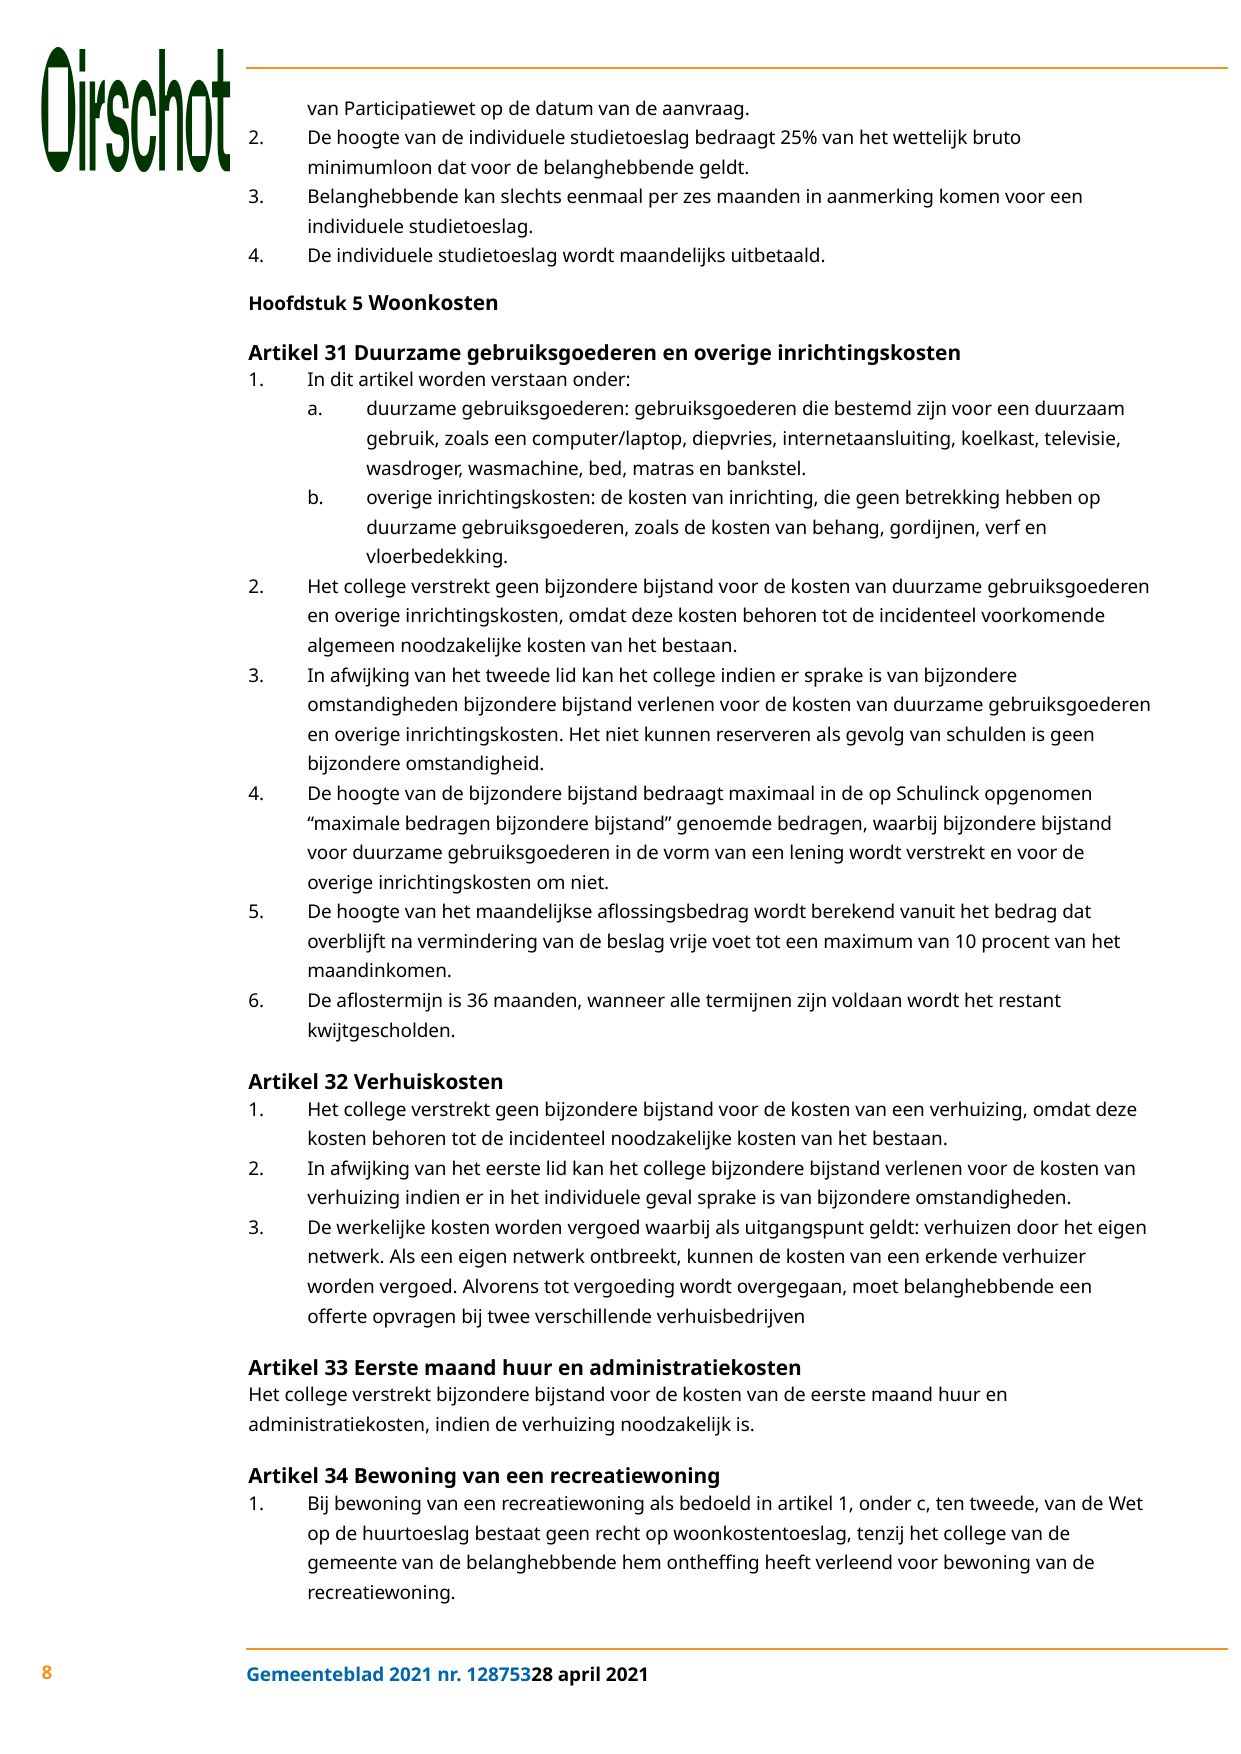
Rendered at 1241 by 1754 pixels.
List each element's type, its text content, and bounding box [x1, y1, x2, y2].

list Het college verstrekt geen bijzondere bijstand voor de kosten van een verhuizing, omdat deze kosten behoren tot de incidenteel noodzakelijke kosten van het bestaan. [248, 1096, 1152, 1151]
text Artikel 33 Eerste maand huur en administratiekosten [248, 1353, 1152, 1382]
list In afwijking van het eerste lid kan het college bijzondere bijstand verlenen voor de kosten van verhuizing indien er in het individuele geval sprake is van bijzondere omstandigheden. [248, 1155, 1152, 1210]
list De hoogte van het maandelijkse aflossingsbedrag wordt berekend vanuit het bedrag dat overblijft na vermindering van de beslag vrije voet tot een maximum van 10 procent van het maandinkomen. [248, 898, 1152, 983]
list De hoogte van de individuele studietoeslag bedraagt 25% van het wettelijk bruto minimumloon dat voor de belanghebbende geldt. [248, 124, 1152, 180]
list Bij bewoning van een recreatiewoning als bedoeld in artikel 1, onder c, ten tweede, van de Wet op de huurtoeslag bestaat geen recht op woonkostentoeslag, tenzij het college van de gemeente van de belanghebbende hem ontheffing heeft verleend voor bewoning van de recreatiewoning. [248, 1490, 1152, 1604]
text Hoofdstuk 5 Woonkosten [248, 288, 1152, 317]
list In dit artikel worden verstaan onder: [248, 366, 1152, 392]
text Artikel 32 Verhuiskosten [248, 1067, 1152, 1096]
list Belanghebbende kan slechts eenmaal per zes maanden in aanmerking komen voor een individuele studietoeslag. [248, 183, 1152, 239]
list De aflostermijn is 36 maanden, wanneer alle termijnen zijn voldaan wordt het restant kwijtgescholden. [248, 987, 1152, 1043]
list overige inrichtingskosten: de kosten van inrichting, die geen betrekking hebben op duurzame gebruiksgoederen, zoals de kosten van behang, gordijnen, verf en vloerbedekking. [307, 484, 1152, 569]
list De individuele studietoeslag wordt maandelijks uitbetaald. [248, 243, 1152, 268]
text Artikel 31 Duurzame gebruiksgoederen en overige inrichtingskosten [248, 338, 1152, 366]
text Artikel 34 Bewoning van een recreatiewoning [248, 1462, 1152, 1490]
list De werkelijke kosten worden vergoed waarbij als uitgangspunt geldt: verhuizen door het eigen netwerk. Als een eigen netwerk ontbreekt, kunnen de kosten van een erkende verhuizer worden vergoed. Alvorens tot vergoeding wordt overgegaan, moet belanghebbende een offerte opvragen bij twee verschillende verhuisbedrijven [248, 1214, 1152, 1328]
text Het college verstrekt bijzondere bijstand voor de kosten van de eerste maand huur en administratiekosten, indien de verhuizing noodzakelijk is. [248, 1382, 1152, 1437]
list In afwijking van het tweede lid kan het college indien er sprake is van bijzondere omstandigheden bijzondere bijstand verlenen voor de kosten van duurzame gebruiksgoederen en overige inrichtingskosten. Het niet kunnen reserveren als gevolg van schulden is geen bijzondere omstandigheid. [248, 662, 1152, 776]
list van Participatiewet op de datum van de aanvraag. [248, 95, 1152, 121]
list De hoogte van de bijzondere bijstand bedraagt maximaal in de op Schulinck opgenomen “maximale bedragen bijzondere bijstand” genoemde bedragen, waarbij bijzondere bijstand voor duurzame gebruiksgoederen in de vorm van een lening wordt verstrekt en voor de overige inrichtingskosten om niet. [248, 780, 1152, 895]
list duurzame gebruiksgoederen: gebruiksgoederen die bestemd zijn voor een duurzaam gebruik, zoals een computer/laptop, diepvries, internetaansluiting, koelkast, televisie, wasdroger, wasmachine, bed, matras en bankstel. [307, 396, 1152, 481]
list Het college verstrekt geen bijzondere bijstand voor de kosten van duurzame gebruiksgoederen en overige inrichtingskosten, omdat deze kosten behoren tot de incidenteel voorkomende algemeen noodzakelijke kosten van het bestaan. [248, 573, 1152, 658]
picture [41, 47, 231, 172]
